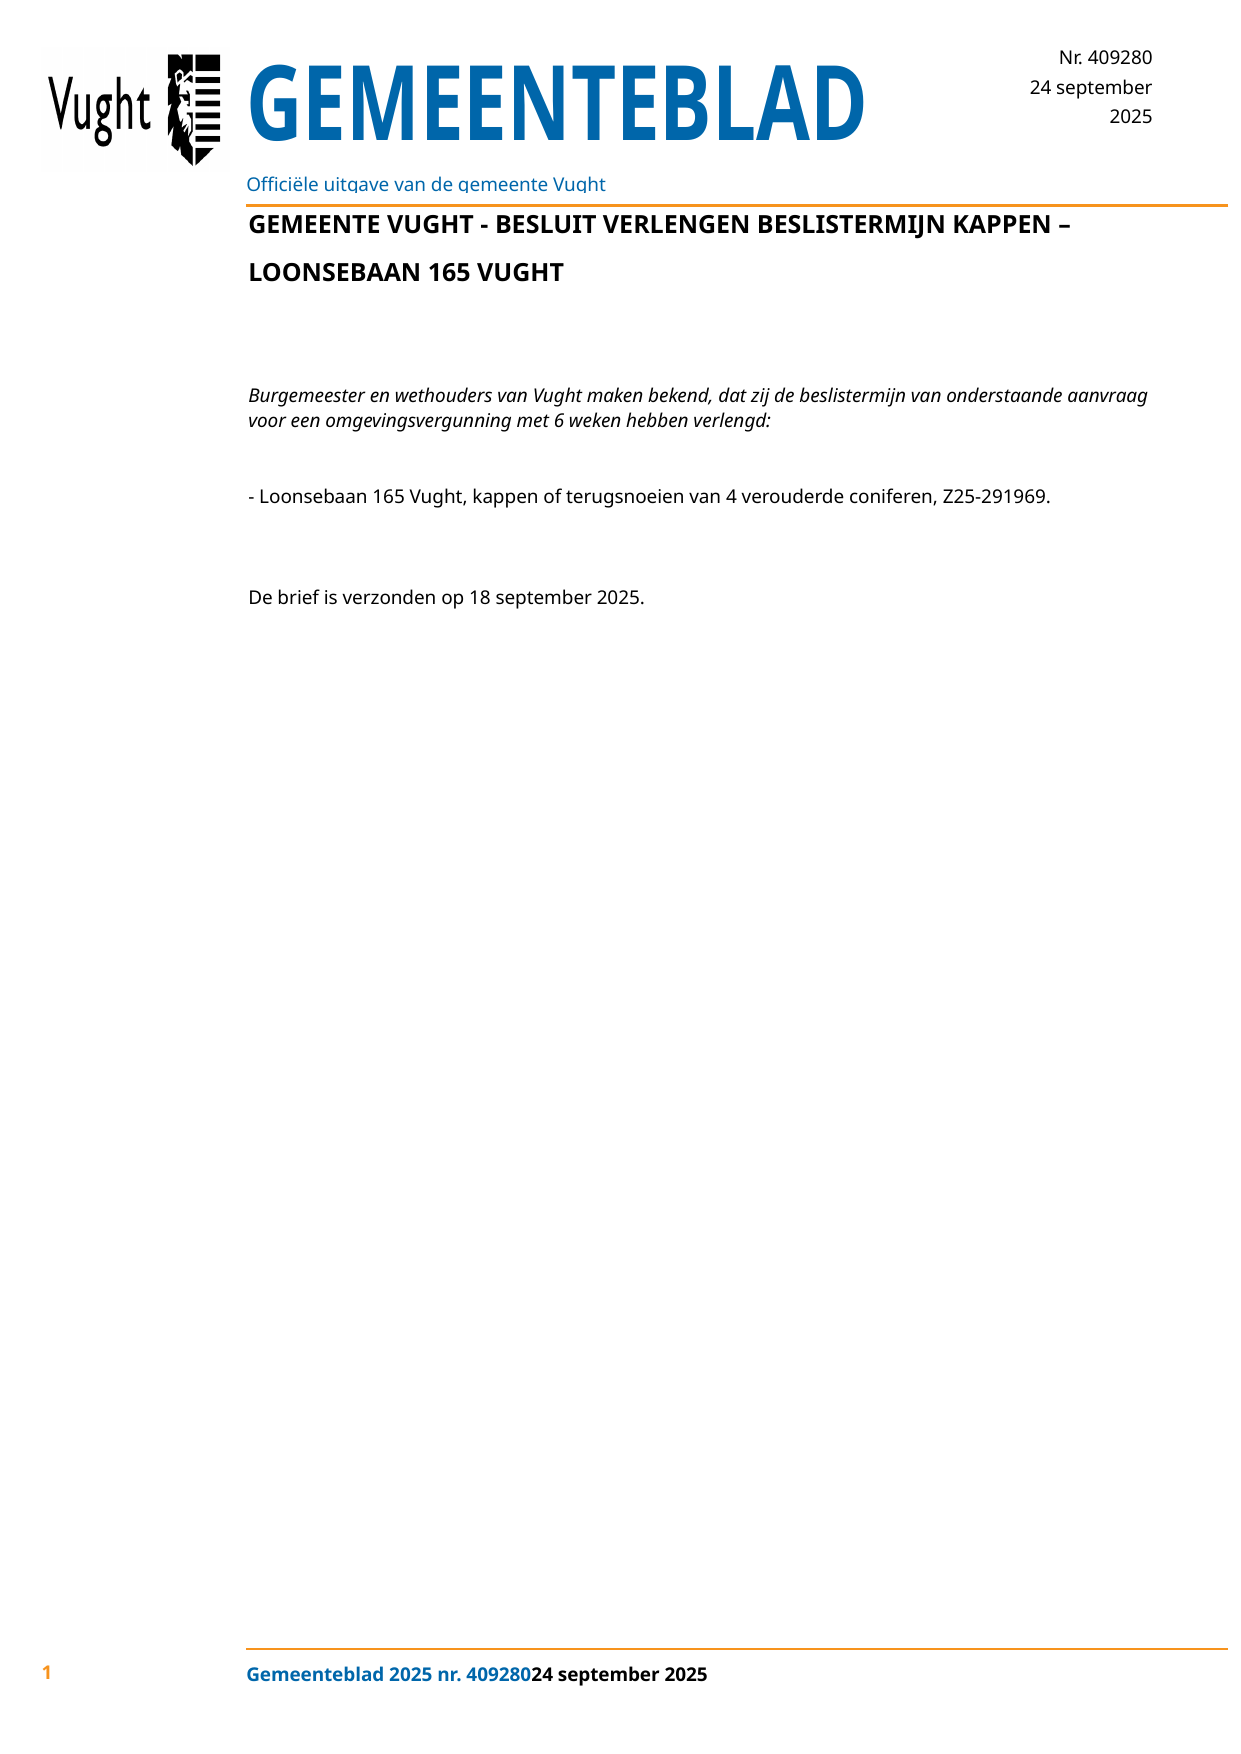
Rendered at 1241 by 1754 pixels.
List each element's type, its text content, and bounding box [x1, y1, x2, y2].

text Burgemeester en wethouders van Vught maken bekend, dat zij de beslistermijn van onderstaande aanvraag voor een omgevingsvergunning met 6 weken hebben verlengd: [248, 382, 1152, 433]
text - Loonsebaan 165 Vught, kappen of terugsnoeien van 4 verouderde coniferen, Z25-291969. [248, 484, 1152, 509]
text De brief is verzonden op 18 september 2025. [248, 584, 1152, 610]
text GEMEENTE VUGHT - BESLUIT VERLENGEN BESLISTERMIJN KAPPEN – LOONSEBAAN 165 VUGHT [248, 207, 1152, 288]
picture [41, 47, 231, 172]
